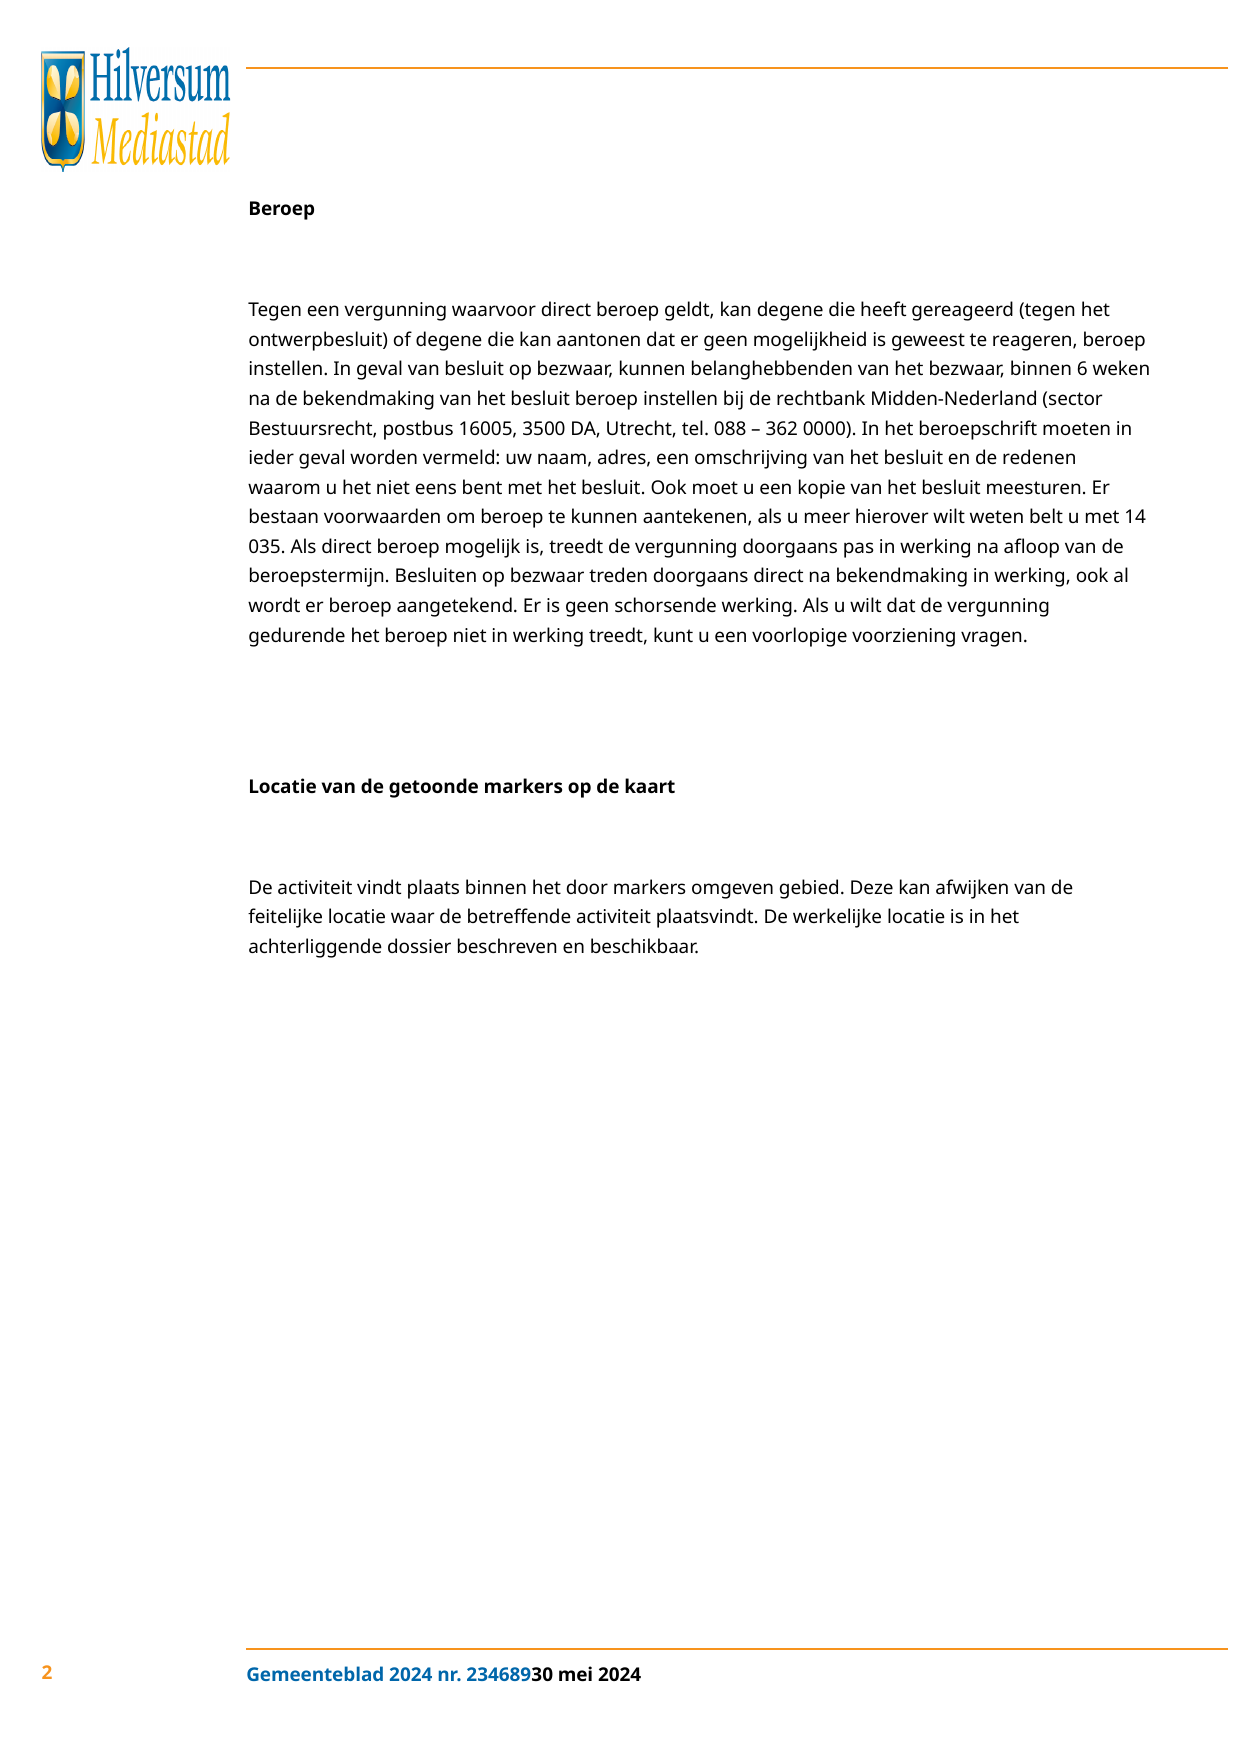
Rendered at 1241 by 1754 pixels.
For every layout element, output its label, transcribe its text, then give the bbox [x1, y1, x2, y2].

text Locatie van de getoonde markers op de kaart [248, 773, 1152, 799]
text Beroep [248, 196, 1152, 221]
picture [41, 47, 231, 172]
text Tegen een vergunning waarvoor direct beroep geldt, kan degene die heeft gereageerd (tegen het ontwerpbesluit) of degene die kan aantonen dat er geen mogelijkheid is geweest te reageren, beroep instellen. In geval van besluit op bezwaar, kunnen belanghebbenden van het bezwaar, binnen 6 weken na de bekendmaking van het besluit beroep instellen bij de rechtbank Midden-Nederland (sector Bestuursrecht, postbus 16005, 3500 DA, Utrecht, tel. 088 – 362 0000). In het beroepschrift moeten in ieder geval worden vermeld: uw naam, adres, een omschrijving van het besluit en de redenen waarom u het niet eens bent met het besluit. Ook moet u een kopie van het besluit meesturen. Er bestaan voorwaarden om beroep te kunnen aantekenen, als u meer hierover wilt weten belt u met 14 035. Als direct beroep mogelijk is, treedt de vergunning doorgaans pas in werking na afloop van de beroepstermijn. Besluiten op bezwaar treden doorgaans direct na bekendmaking in werking, ook al wordt er beroep aangetekend. Er is geen schorsende werking. Als u wilt dat de vergunning gedurende het beroep niet in werking treedt, kunt u een voorlopige voorziening vragen. [248, 296, 1152, 648]
text De activiteit vindt plaats binnen het door markers omgeven gebied. Deze kan afwijken van de feitelijke locatie waar de betreffende activiteit plaatsvindt. De werkelijke locatie is in het achterliggende dossier beschreven en beschikbaar. [248, 874, 1152, 959]
